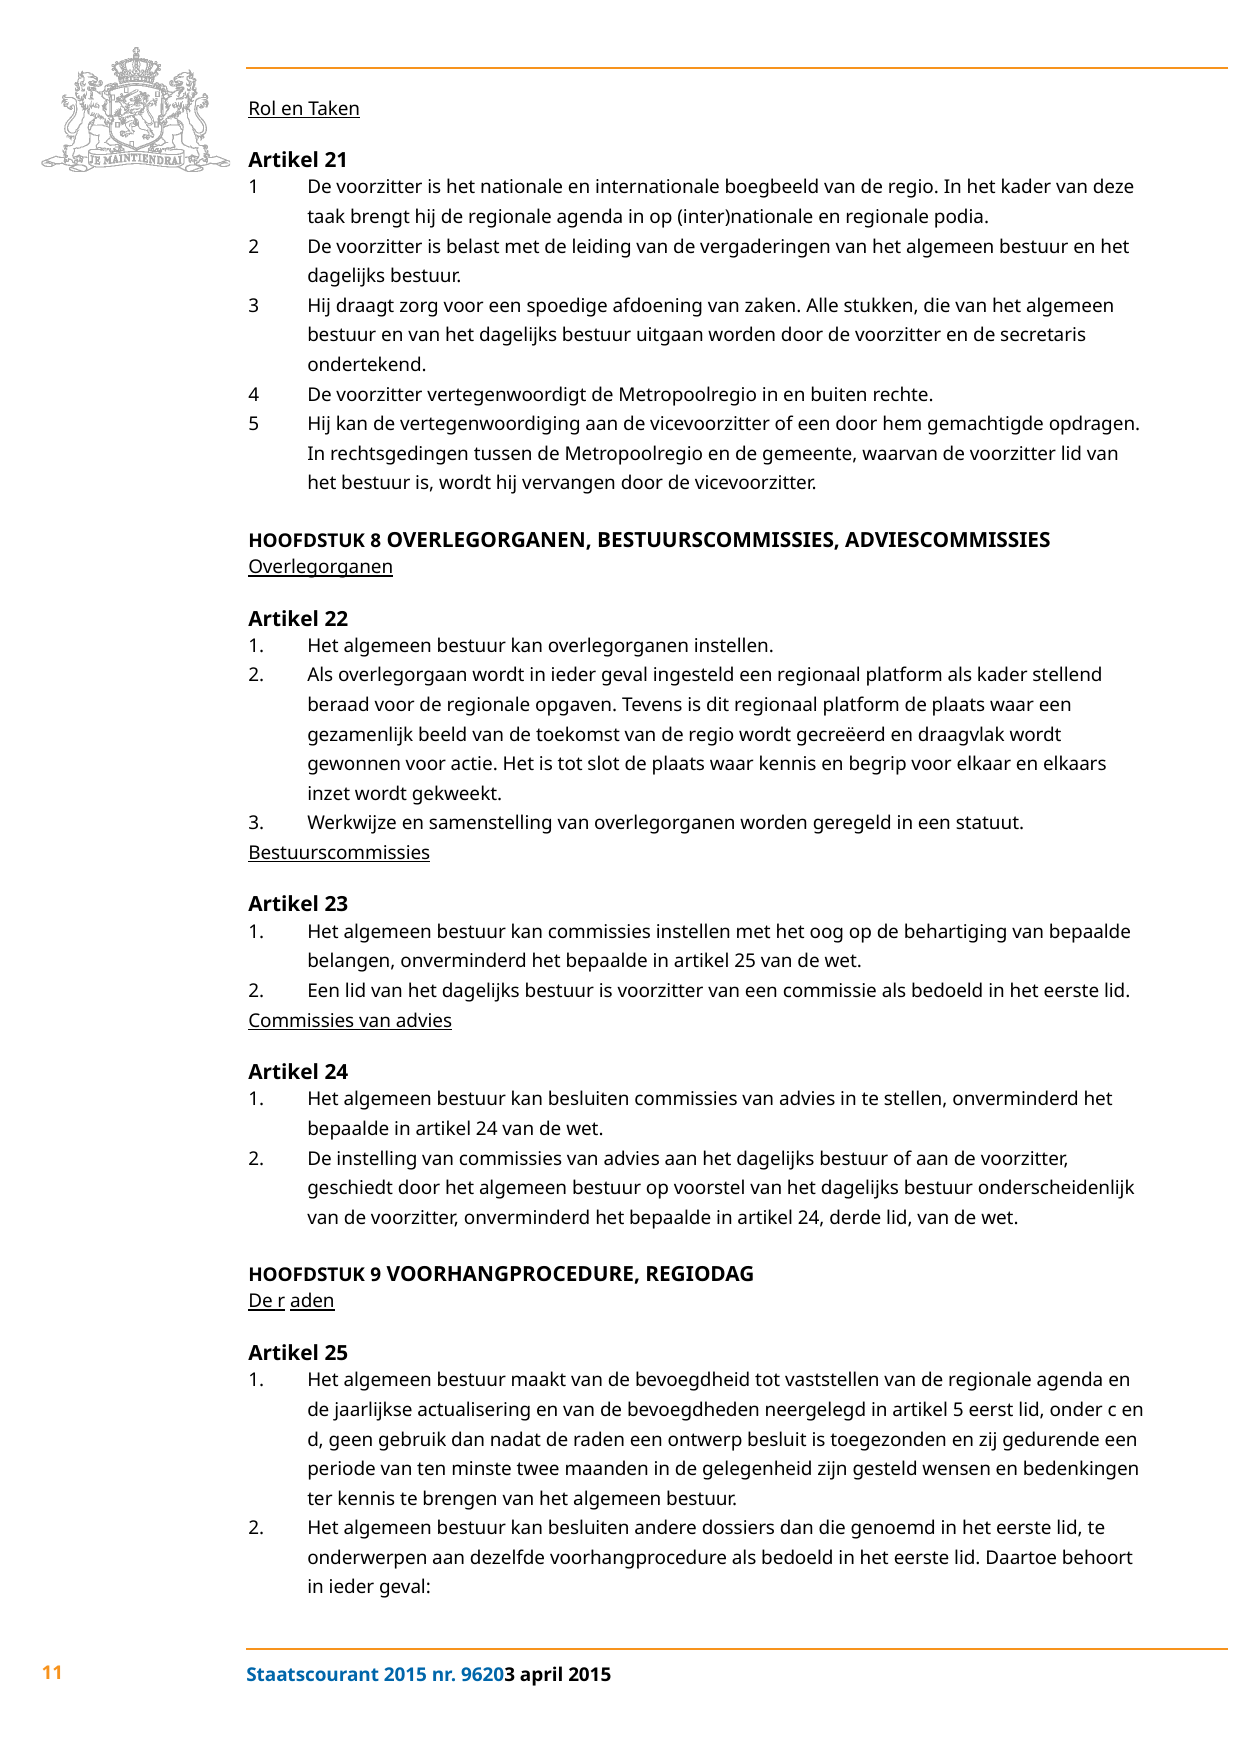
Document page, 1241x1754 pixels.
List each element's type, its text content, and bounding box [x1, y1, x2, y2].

text Overlegorganen [248, 553, 1152, 579]
text Artikel 21 [248, 145, 1152, 174]
list Het algemeen bestuur kan overlegorganen instellen. [248, 632, 1152, 658]
text Artikel 25 [248, 1338, 1152, 1367]
text Commissies van advies [248, 1007, 1152, 1032]
list De instelling van commissies van advies aan het dagelijks bestuur of aan de voorzitter, geschiedt door het algemeen bestuur op voorstel van het dagelijks bestuur onderscheidenlijk van de voorzitter, onverminderd het bepaalde in artikel 24, derde lid, van de wet. [248, 1145, 1152, 1230]
text Rol en Taken [248, 95, 1152, 121]
list Werkwijze en samenstelling van overlegorganen worden geregeld in een statuut. [248, 809, 1152, 835]
text Artikel 22 [248, 604, 1152, 632]
picture [41, 47, 231, 172]
list Als overlegorgaan wordt in ieder geval ingesteld een regionaal platform als kader stellend beraad voor de regionale opgaven. Tevens is dit regionaal platform de plaats waar een gezamenlijk beeld van de toekomst van de regio wordt gecreëerd en draagvlak wordt gewonnen voor actie. Het is tot slot de plaats waar kennis en begrip voor elkaar en elkaars inzet wordt gekweekt. [248, 662, 1152, 806]
list Het algemeen bestuur kan besluiten andere dossiers dan die genoemd in het eerste lid, te onderwerpen aan dezelfde voorhangprocedure als bedoeld in het eerste lid. Daartoe behoort in ieder geval: [248, 1514, 1152, 1599]
list De voorzitter is het nationale en internationale boegbeeld van de regio. In het kader van deze taak brengt hij de regionale agenda in op (inter)nationale en regionale podia. [248, 174, 1152, 229]
text Artikel 23 [248, 889, 1152, 918]
text HOOFDSTUK 8 OVERLEGORGANEN, BESTUURSCOMMISSIES, ADVIESCOMMISSIES [248, 525, 1152, 553]
list Hij draagt zorg voor een spoedige afdoening van zaken. Alle stukken, die van het algemeen bestuur en van het dagelijks bestuur uitgaan worden door de voorzitter en de secretaris ondertekend. [248, 292, 1152, 377]
list De voorzitter vertegenwoordigt de Metropoolregio in en buiten rechte. [248, 381, 1152, 406]
list Het algemeen bestuur kan besluiten commissies van advies in te stellen, onverminderd het bepaalde in artikel 24 van de wet. [248, 1086, 1152, 1141]
text HOOFDSTUK 9 VOORHANGPROCEDURE, REGIODAG [248, 1259, 1152, 1288]
list Een lid van het dagelijks bestuur is voorzitter van een commissie als bedoeld in het eerste lid. [248, 977, 1152, 1003]
list Het algemeen bestuur kan commissies instellen met het oog op de behartiging van bepaalde belangen, onverminderd het bepaalde in artikel 25 van de wet. [248, 918, 1152, 973]
text Bestuurscommissies [248, 839, 1152, 865]
list Hij kan de vertegenwoordiging aan de vicevoorzitter of een door hem gemachtigde opdragen. In rechtsgedingen tussen de Metropoolregio en de gemeente, waarvan de voorzitter lid van het bestuur is, wordt hij vervangen door de vicevoorzitter. [248, 410, 1152, 495]
text Artikel 24 [248, 1057, 1152, 1086]
list Het algemeen bestuur maakt van de bevoegdheid tot vaststellen van de regionale agenda en de jaarlijkse actualisering en van de bevoegdheden neergelegd in artikel 5 eerst lid, onder c en d, geen gebruik dan nadat de raden een ontwerp besluit is toegezonden en zij gedurende een periode van ten minste twee maanden in de gelegenheid zijn gesteld wensen en bedenkingen ter kennis te brengen van het algemeen bestuur. [248, 1367, 1152, 1511]
list De voorzitter is belast met de leiding van de vergaderingen van het algemeen bestuur en het dagelijks bestuur. [248, 233, 1152, 288]
text De r aden [248, 1288, 1152, 1313]
